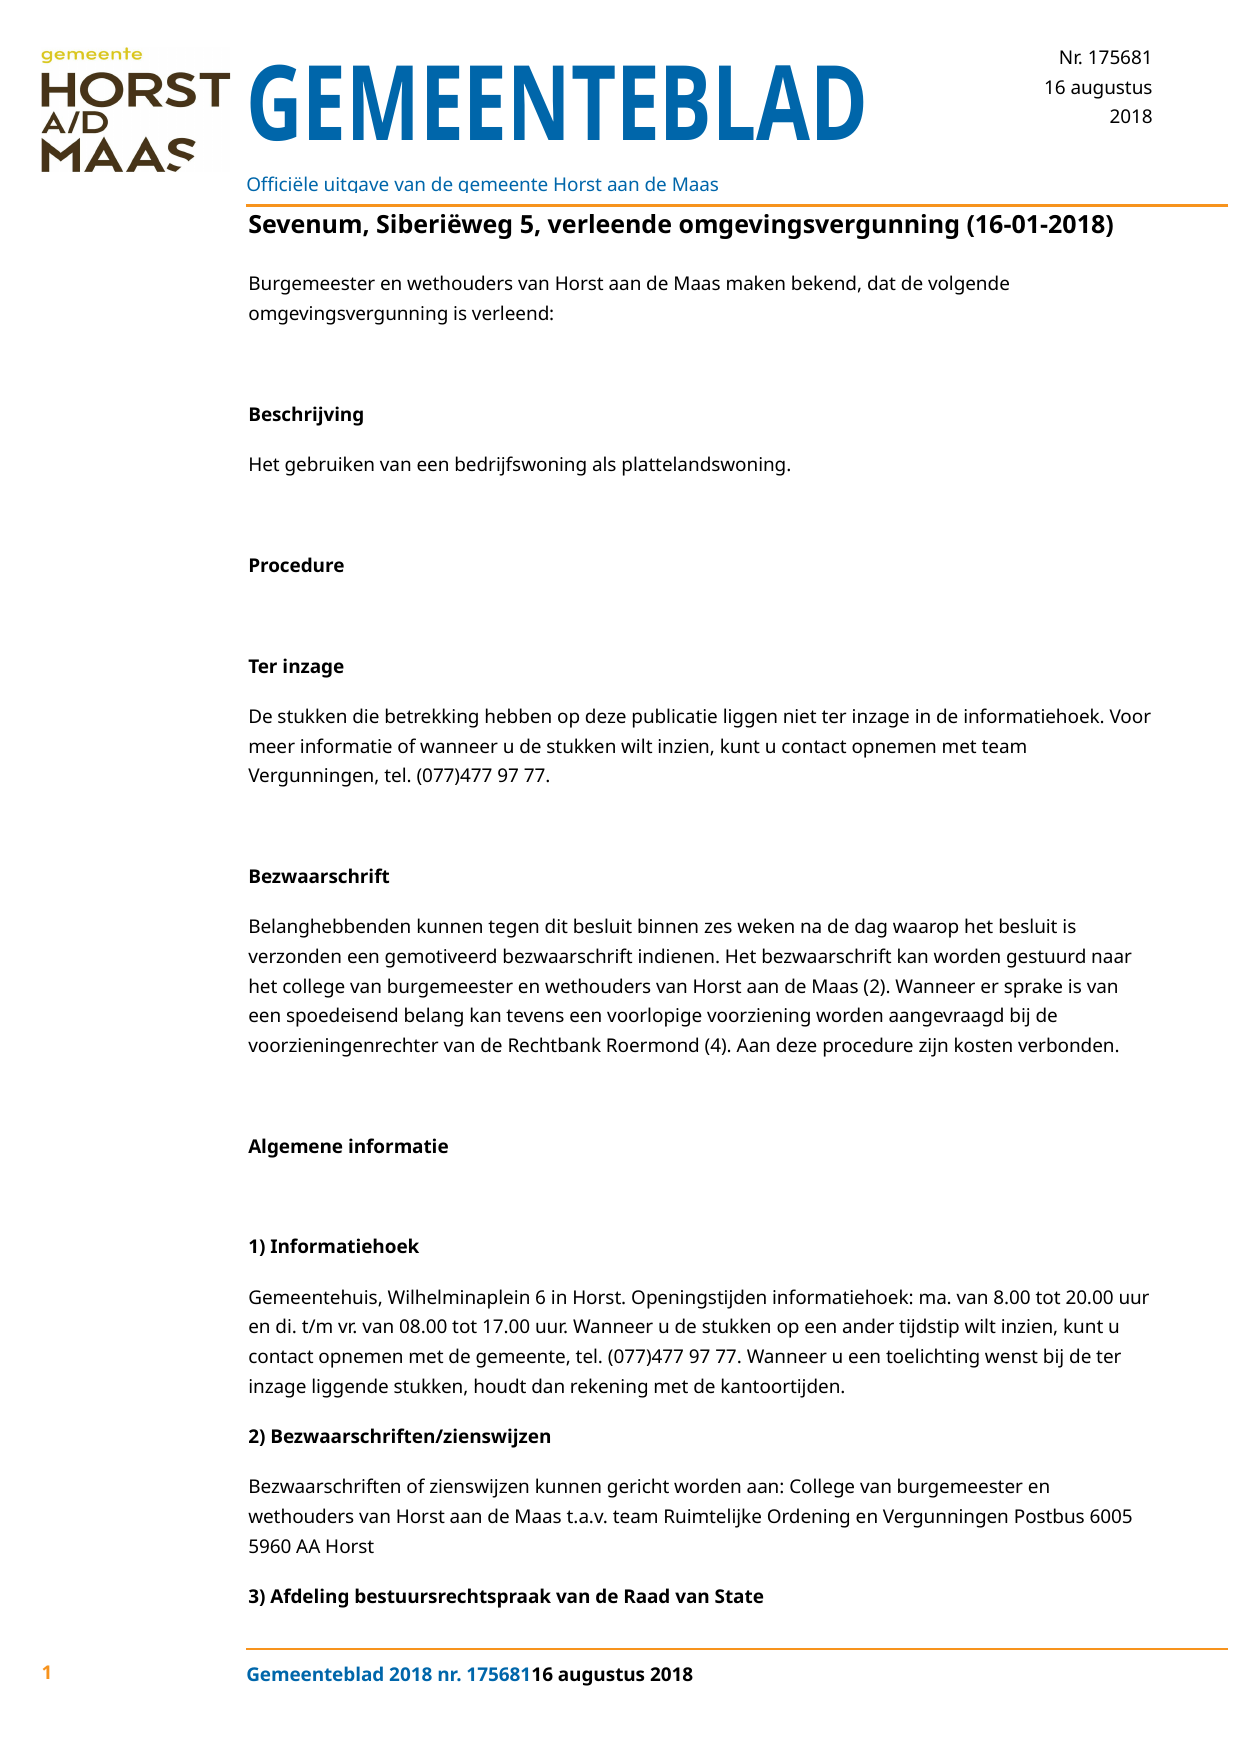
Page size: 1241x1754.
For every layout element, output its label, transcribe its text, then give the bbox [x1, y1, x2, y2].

text 1) Informatiehoek [248, 1234, 1152, 1259]
text Sevenum, Siberiëweg 5, verleende omgevingsvergunning (16-01-2018) [248, 207, 1152, 241]
text Het gebruiken van een bedrijfswoning als plattelandswoning. [248, 451, 1152, 477]
text Procedure [248, 552, 1152, 578]
text Gemeentehuis, Wilhelminaplein 6 in Horst. Openingstijden informatiehoek: ma. van 8.00 tot 20.00 uur en di. t/m vr. van 08.00 tot 17.00 uur. Wanneer u de stukken op een ander tijdstip wilt inzien, kunt u contact opnemen met de gemeente, tel. (077)477 97 77. Wanneer u een toelichting wenst bij de ter inzage liggende stukken, houdt dan rekening met de kantoortijden. [248, 1284, 1152, 1398]
text Burgemeester en wethouders van Horst aan de Maas maken bekend, dat de volgende omgevingsvergunning is verleend: [248, 270, 1152, 326]
text Bezwaarschriften of zienswijzen kunnen gericht worden aan: College van burgemeester en wethouders van Horst aan de Maas t.a.v. team Ruimtelijke Ordening en Vergunningen Postbus 6005 5960 AA Horst [248, 1474, 1152, 1558]
text Belanghebbenden kunnen tegen dit besluit binnen zes weken na de dag waarop het besluit is verzonden een gemotiveerd bezwaarschrift indienen. Het bezwaarschrift kan worden gestuurd naar het college van burgemeester en wethouders van Horst aan de Maas (2). Wanneer er sprake is van een spoedeisend belang kan tevens een voorlopige voorziening worden aangevraagd bij de voorzieningenrechter van de Rechtbank Roermond (4). Aan deze procedure zijn kosten verbonden. [248, 914, 1152, 1058]
text Ter inzage [248, 653, 1152, 678]
picture [41, 47, 231, 172]
text Bezwaarschrift [248, 863, 1152, 889]
text Algemene informatie [248, 1133, 1152, 1158]
text 3) Afdeling bestuursrechtspraak van de Raad van State [248, 1583, 1152, 1609]
text 2) Bezwaarschriften/zienswijzen [248, 1423, 1152, 1449]
text De stukken die betrekking hebben op deze publicatie liggen niet ter inzage in de informatiehoek. Voor meer informatie of wanneer u de stukken wilt inzien, kunt u contact opnemen met team Vergunningen, tel. (077)477 97 77. [248, 703, 1152, 788]
text Beschrijving [248, 401, 1152, 426]
